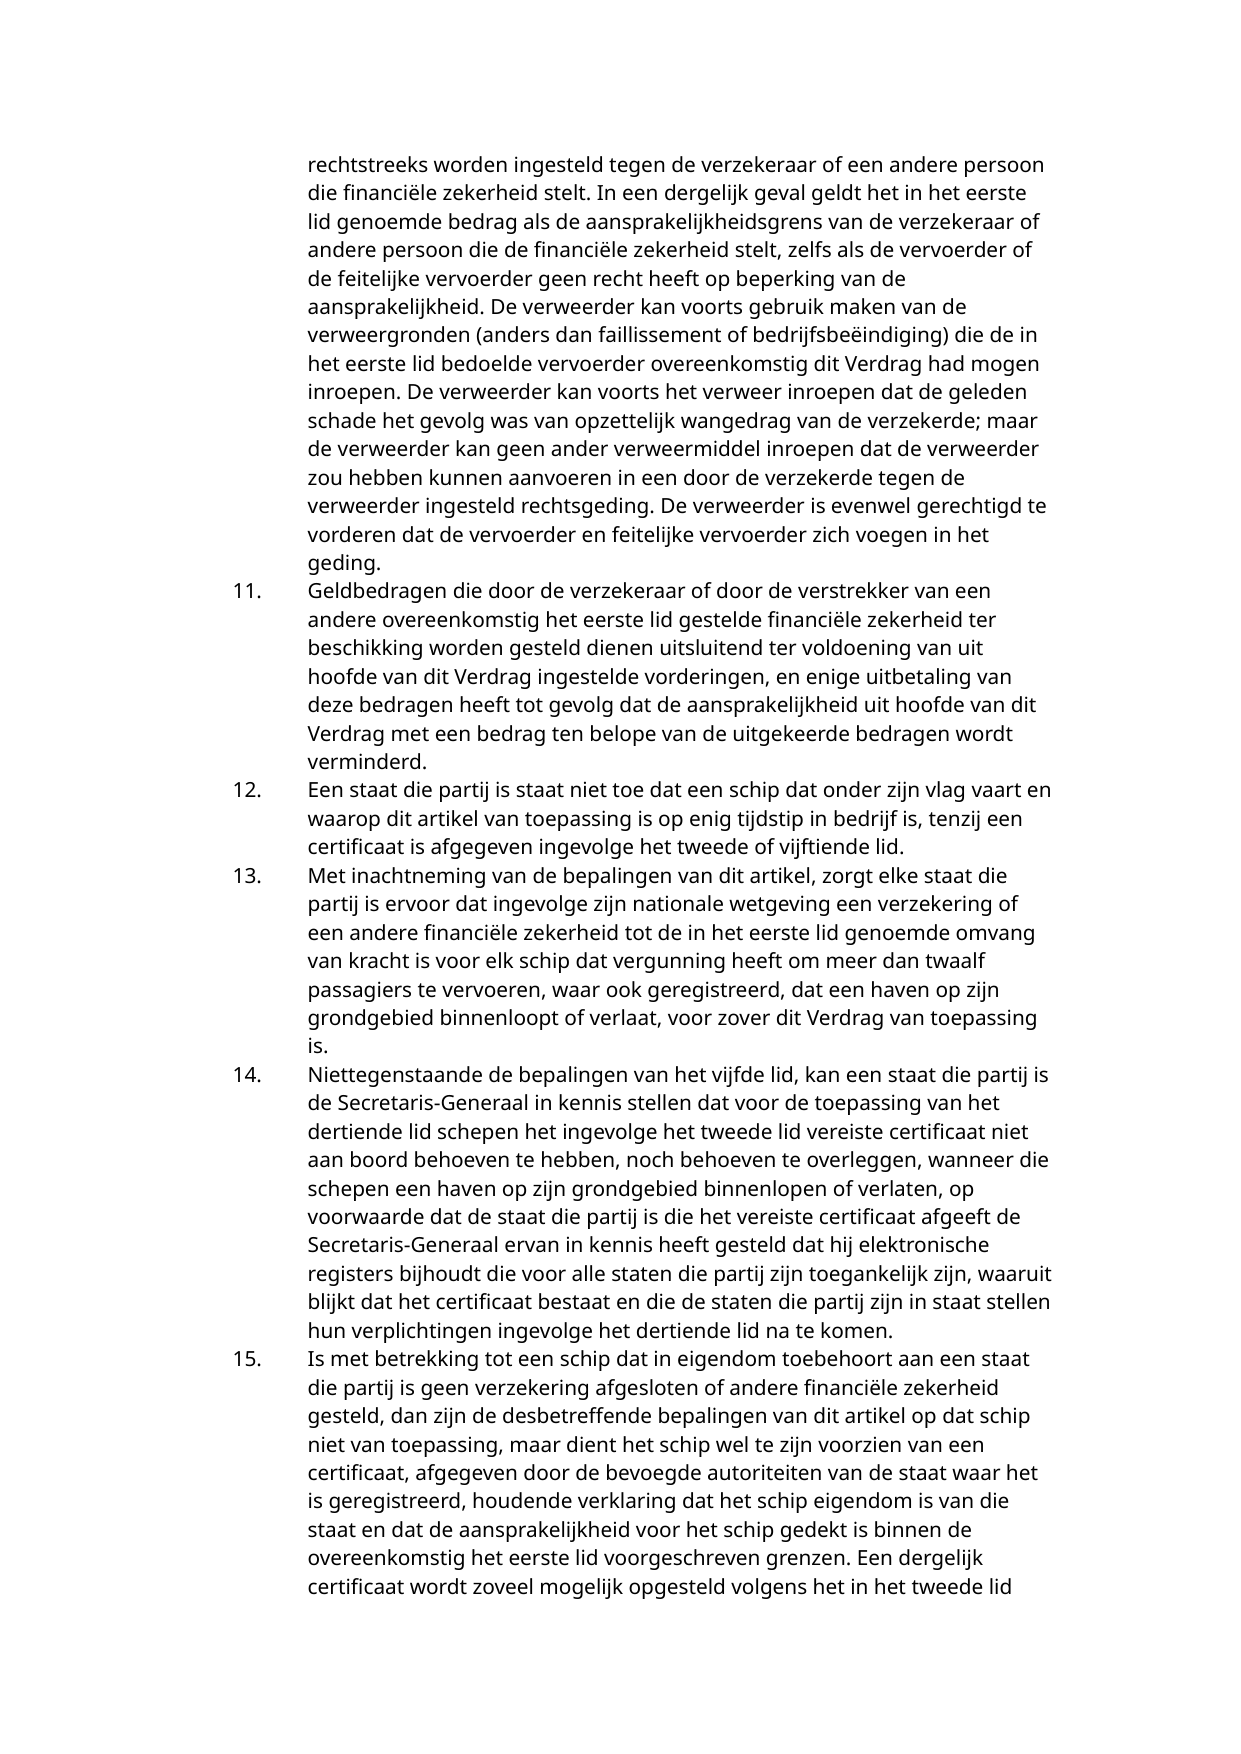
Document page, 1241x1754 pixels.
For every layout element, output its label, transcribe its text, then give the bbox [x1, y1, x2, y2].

list Is met betrekking tot een schip dat in eigendom toebehoort aan een staat die partij is geen verzekering afgesloten of andere financiële zekerheid gesteld, dan zijn de desbetreffende bepalingen van dit artikel op dat schip niet van toepassing, maar dient het schip wel te zijn voorzien van een certificaat, afgegeven door de bevoegde autoriteiten van de staat waar het is geregistreerd, houdende verklaring dat het schip eigendom is van die staat en dat de aansprakelijkheid voor het schip gedekt is binnen de overeenkomstig het eerste lid voorgeschreven grenzen. Een dergelijk certificaat wordt zoveel mogelijk opgesteld volgens het in het tweede lid [232, 1344, 1053, 1600]
list rechtstreeks worden ingesteld tegen de verzekeraar of een andere persoon die financiële zekerheid stelt. In een dergelijk geval geldt het in het eerste lid genoemde bedrag als de aansprakelijkheidsgrens van de verzekeraar of andere persoon die de financiële zekerheid stelt, zelfs als de vervoerder of de feitelijke vervoerder geen recht heeft op beperking van de aansprakelijkheid. De verweerder kan voorts gebruik maken van de verweergronden (anders dan faillissement of bedrijfsbeëindiging) die de in het eerste lid bedoelde vervoerder overeenkomstig dit Verdrag had mogen inroepen. De verweerder kan voorts het verweer inroepen dat de geleden schade het gevolg was van opzettelijk wangedrag van de verzekerde; maar de verweerder kan geen ander verweermiddel inroepen dat de verweerder zou hebben kunnen aanvoeren in een door de verzekerde tegen de verweerder ingesteld rechtsgeding. De verweerder is evenwel gerechtigd te vorderen dat de vervoerder en feitelijke vervoerder zich voegen in het geding. [232, 150, 1053, 577]
list Niettegenstaande de bepalingen van het vijfde lid, kan een staat die partij is de Secretaris-Generaal in kennis stellen dat voor de toepassing van het dertiende lid schepen het ingevolge het tweede lid vereiste certificaat niet aan boord behoeven te hebben, noch behoeven te overleggen, wanneer die schepen een haven op zijn grondgebied binnenlopen of verlaten, op voorwaarde dat de staat die partij is die het vereiste certificaat afgeeft de Secretaris-Generaal ervan in kennis heeft gesteld dat hij elektronische registers bijhoudt die voor alle staten die partij zijn toegankelijk zijn, waaruit blijkt dat het certificaat bestaat en die de staten die partij zijn in staat stellen hun verplichtingen ingevolge het dertiende lid na te komen. [232, 1060, 1053, 1344]
list Met inachtneming van de bepalingen van dit artikel, zorgt elke staat die partij is ervoor dat ingevolge zijn nationale wetgeving een verzekering of een andere financiële zekerheid tot de in het eerste lid genoemde omvang van kracht is voor elk schip dat vergunning heeft om meer dan twaalf passagiers te vervoeren, waar ook geregistreerd, dat een haven op zijn grondgebied binnenloopt of verlaat, voor zover dit Verdrag van toepassing is. [232, 861, 1053, 1060]
list Een staat die partij is staat niet toe dat een schip dat onder zijn vlag vaart en waarop dit artikel van toepassing is op enig tijdstip in bedrijf is, tenzij een certificaat is afgegeven ingevolge het tweede of vijftiende lid. [232, 776, 1053, 861]
list Geldbedragen die door de verzekeraar of door de verstrekker van een andere overeenkomstig het eerste lid gestelde financiële zekerheid ter beschikking worden gesteld dienen uitsluitend ter voldoening van uit hoofde van dit Verdrag ingestelde vorderingen, en enige uitbetaling van deze bedragen heeft tot gevolg dat de aansprakelijkheid uit hoofde van dit Verdrag met een bedrag ten belope van de uitgekeerde bedragen wordt verminderd. [232, 577, 1053, 776]
